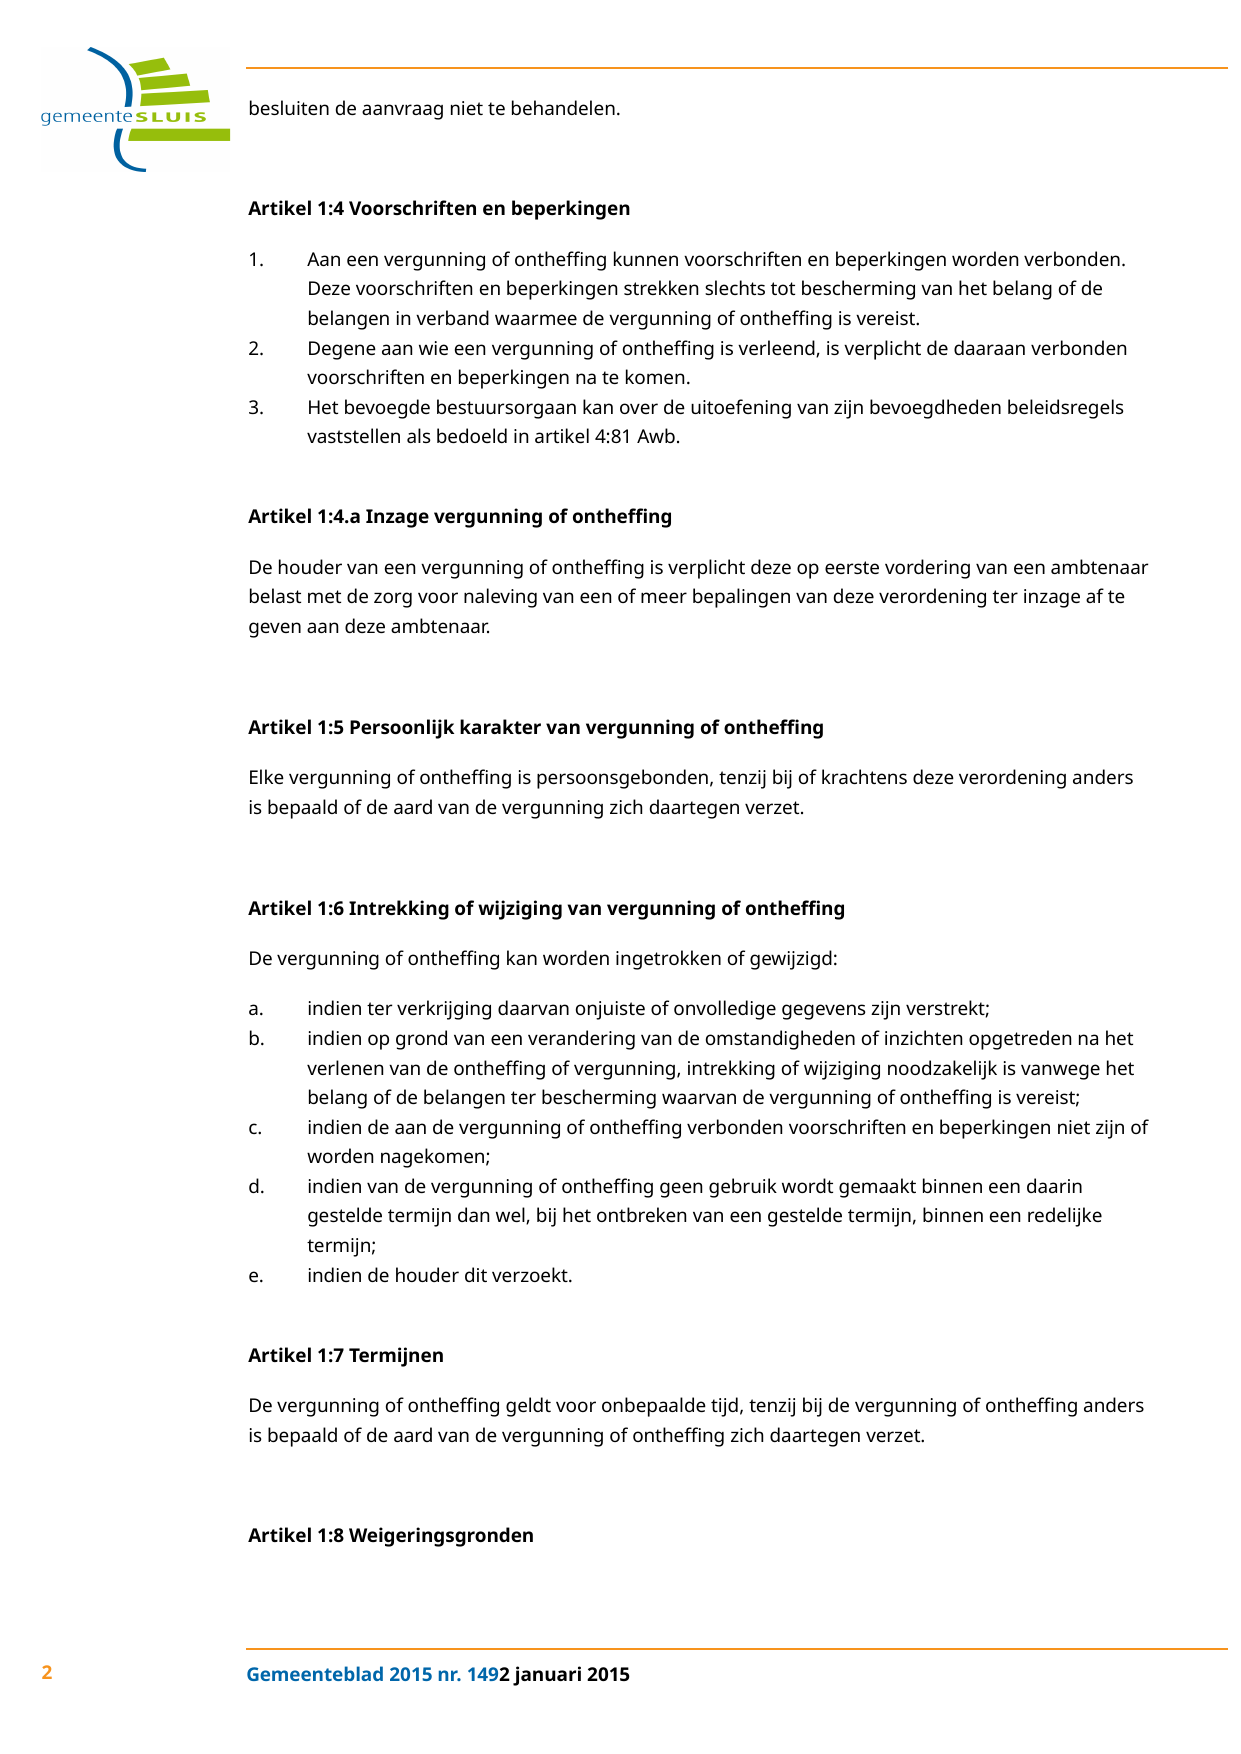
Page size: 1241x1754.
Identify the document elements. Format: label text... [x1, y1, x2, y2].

list indien ter verkrijging daarvan onjuiste of onvolledige gegevens zijn verstrekt; [248, 996, 1152, 1021]
text Artikel 1:4.a Inzage vergunning of ontheffing [248, 503, 1152, 529]
list Het bevoegde bestuursorgaan kan over de uitoefening van zijn bevoegdheden beleidsregels vaststellen als bedoeld in artikel 4:81 Awb. [248, 394, 1152, 449]
text Artikel 1:6 Intrekking of wijziging van vergunning of ontheffing [248, 895, 1152, 921]
list indien de aan de vergunning of ontheffing verbonden voorschriften en beperkingen niet zijn of worden nagekomen; [248, 1114, 1152, 1169]
text De vergunning of ontheffing kan worden ingetrokken of gewijzigd: [248, 945, 1152, 971]
list indien de houder dit verzoekt. [248, 1262, 1152, 1288]
picture [41, 47, 231, 172]
text Artikel 1:7 Termijnen [248, 1342, 1152, 1368]
list indien op grond van een verandering van de omstandigheden of inzichten opgetreden na het verlenen van de ontheffing of vergunning, intrekking of wijziging noodzakelijk is vanwege het belang of de belangen ter bescherming waarvan de vergunning of ontheffing is vereist; [248, 1025, 1152, 1110]
text besluiten de aanvraag niet te behandelen. [248, 95, 1152, 121]
list indien van de vergunning of ontheffing geen gebruik wordt gemaakt binnen een daarin gestelde termijn dan wel, bij het ontbreken van een gestelde termijn, binnen een redelijke termijn; [248, 1173, 1152, 1258]
text Artikel 1:8 Weigeringsgronden [248, 1523, 1152, 1548]
list Aan een vergunning of ontheffing kunnen voorschriften en beperkingen worden verbonden. Deze voorschriften en beperkingen strekken slechts tot bescherming van het belang of de belangen in verband waarmee de vergunning of ontheffing is vereist. [248, 246, 1152, 331]
text De vergunning of ontheffing geldt voor onbepaalde tijd, tenzij bij de vergunning of ontheffing anders is bepaald of de aard van de vergunning of ontheffing zich daartegen verzet. [248, 1392, 1152, 1448]
text De houder van een vergunning of ontheffing is verplicht deze op eerste vordering van een ambtenaar belast met de zorg voor naleving van een of meer bepalingen van deze verordening ter inzage af te geven aan deze ambtenaar. [248, 554, 1152, 639]
text Artikel 1:5 Persoonlijk karakter van vergunning of ontheffing [248, 714, 1152, 740]
text Artikel 1:4 Voorschriften en beperkingen [248, 196, 1152, 221]
list Degene aan wie een vergunning of ontheffing is verleend, is verplicht de daaraan verbonden voorschriften en beperkingen na te komen. [248, 335, 1152, 390]
text Elke vergunning of ontheffing is persoonsgebonden, tenzij bij of krachtens deze verordening anders is bepaald of de aard van de vergunning zich daartegen verzet. [248, 764, 1152, 820]
